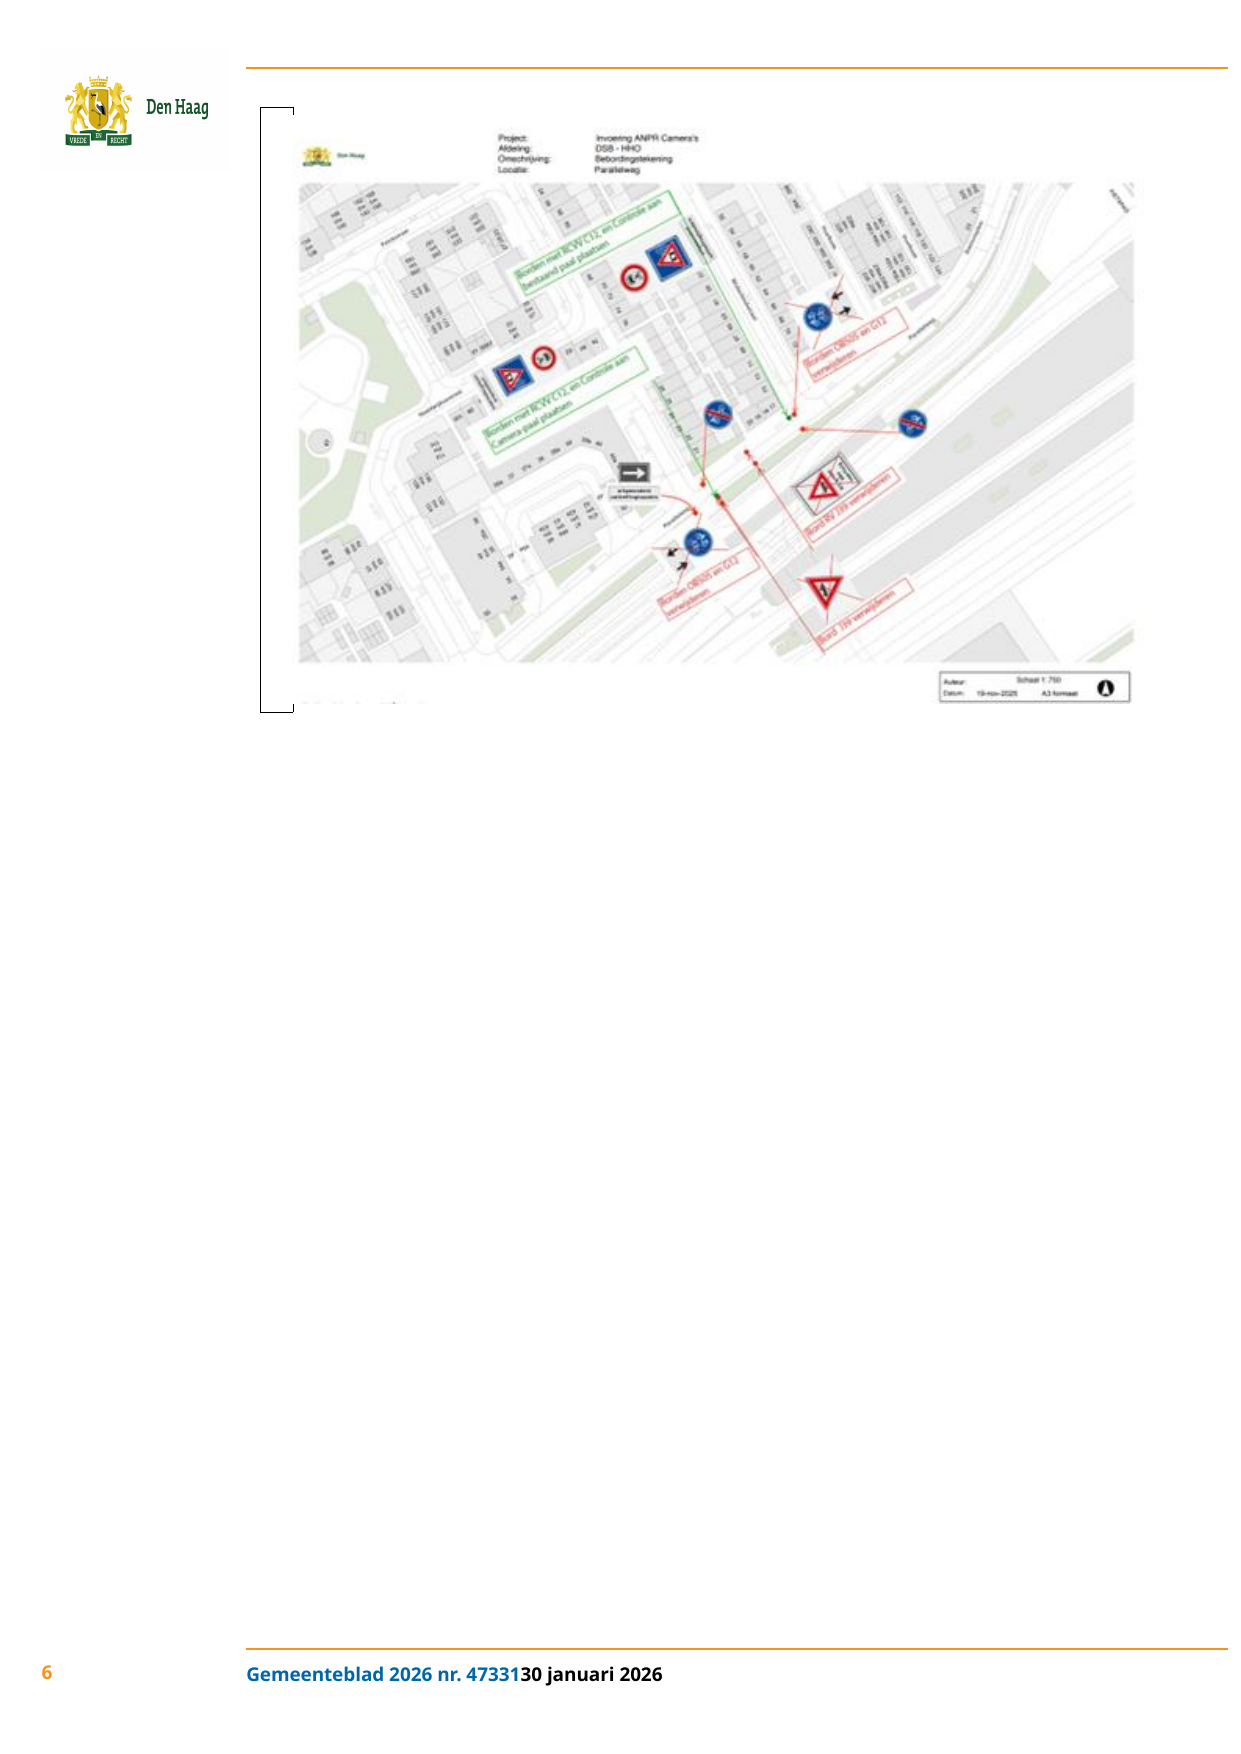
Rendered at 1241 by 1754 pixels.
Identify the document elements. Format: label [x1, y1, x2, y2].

picture [268, 115, 1168, 704]
picture [41, 47, 231, 172]
